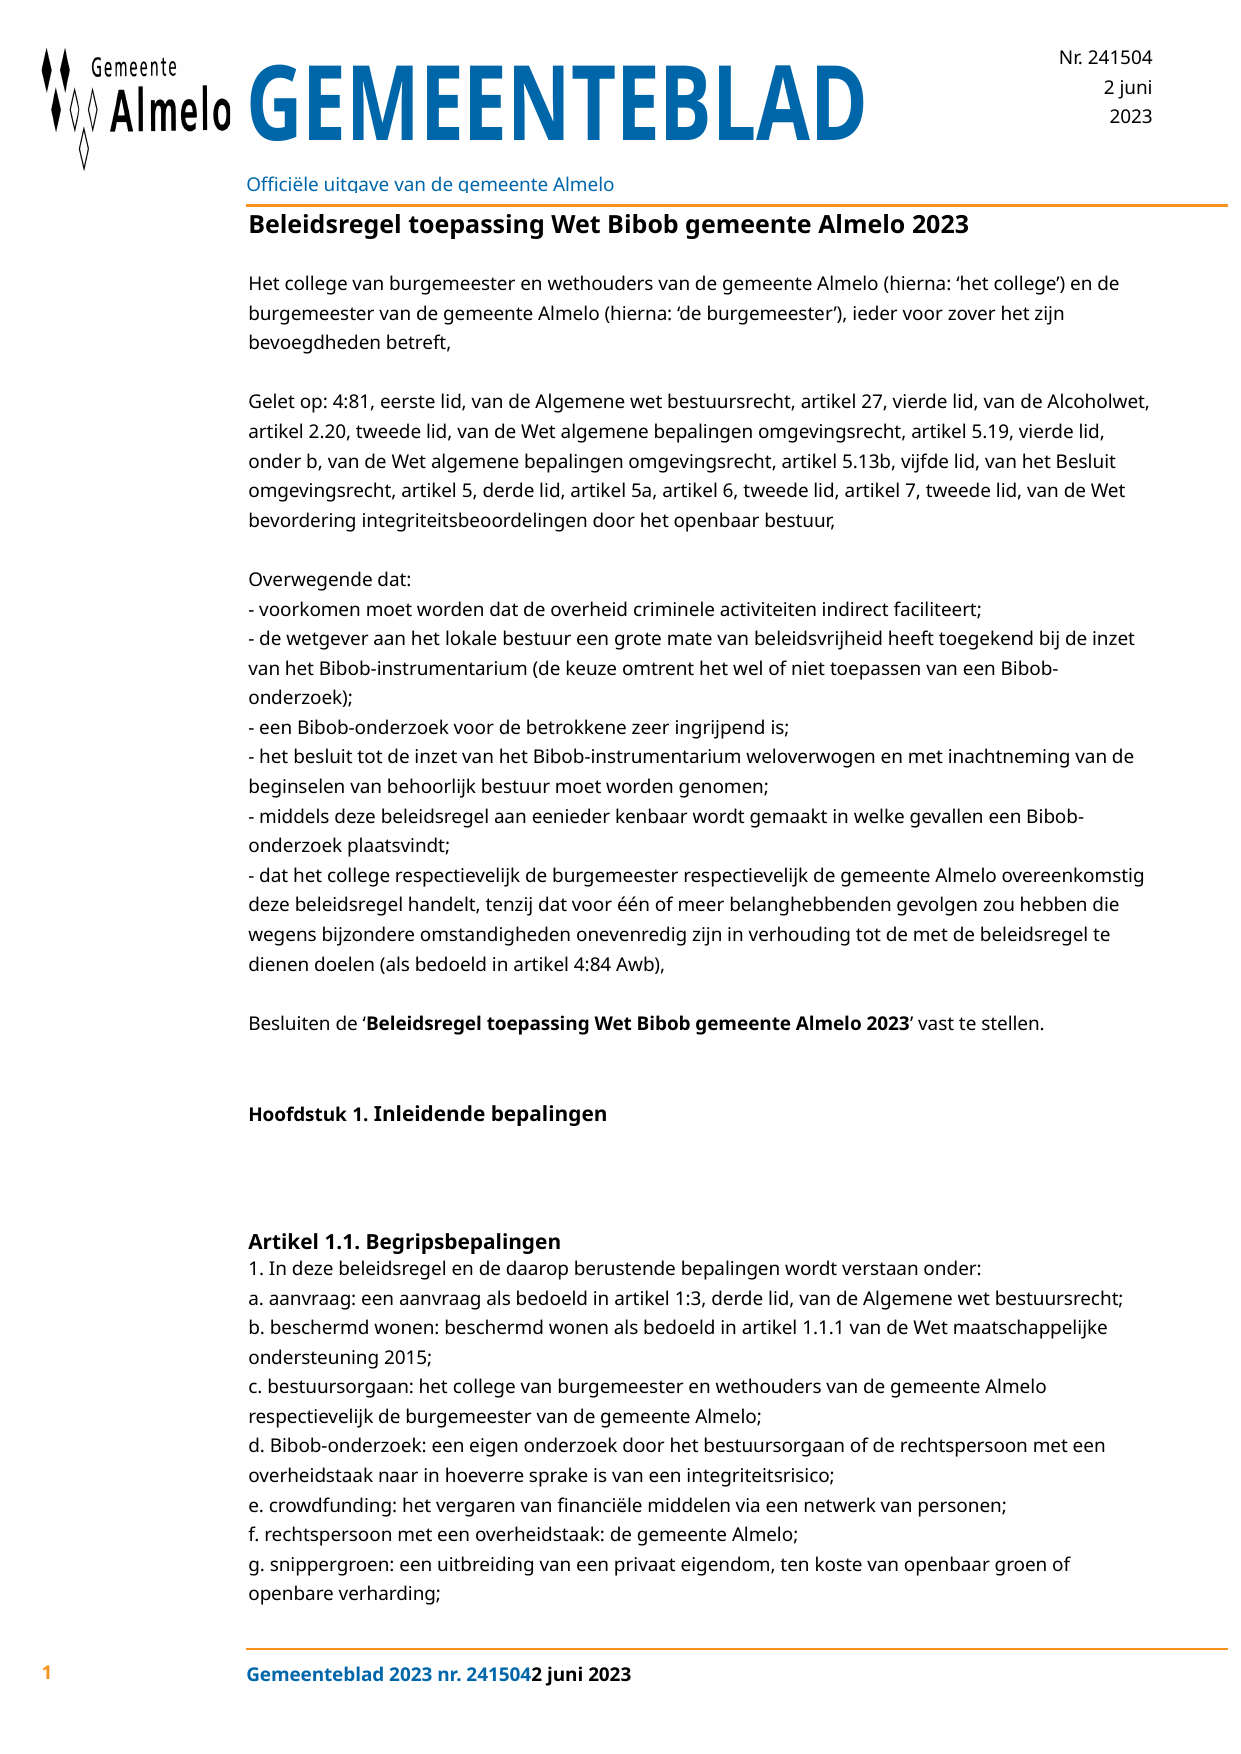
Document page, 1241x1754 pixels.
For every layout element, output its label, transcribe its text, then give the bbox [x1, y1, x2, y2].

text - een Bibob-onderzoek voor de betrokkene zeer ingrijpend is; [248, 714, 1152, 740]
picture [41, 47, 231, 172]
text d. Bibob-onderzoek: een eigen onderzoek door het bestuursorgaan of de rechtspersoon met een overheidstaak naar in hoeverre sprake is van een integriteitsrisico; [248, 1433, 1152, 1488]
text Besluiten de ‘Beleidsregel toepassing Wet Bibob gemeente Almelo 2023’ vast te stellen. [248, 1010, 1152, 1036]
text 1. In deze beleidsregel en de daarop berustende bepalingen wordt verstaan onder: [248, 1255, 1152, 1281]
text f. rechtspersoon met een overheidstaak: de gemeente Almelo; [248, 1521, 1152, 1547]
text e. crowdfunding: het vergaren van financiële middelen via een netwerk van personen; [248, 1492, 1152, 1518]
text - voorkomen moet worden dat de overheid criminele activiteiten indirect faciliteert; [248, 596, 1152, 621]
text - dat het college respectievelijk de burgemeester respectievelijk de gemeente Almelo overeenkomstig deze beleidsregel handelt, tenzij dat voor één of meer belanghebbenden gevolgen zou hebben die wegens bijzondere omstandigheden onevenredig zijn in verhouding tot de met de beleidsregel te dienen doelen (als bedoeld in artikel 4:84 Awb), [248, 862, 1152, 976]
text - de wetgever aan het lokale bestuur een grote mate van beleidsvrijheid heeft toegekend bij de inzet van het Bibob-instrumentarium (de keuze omtrent het wel of niet toepassen van een Bibob-onderzoek); [248, 625, 1152, 710]
text c. bestuursorgaan: het college van burgemeester en wethouders van de gemeente Almelo respectievelijk de burgemeester van de gemeente Almelo; [248, 1373, 1152, 1429]
text Overwegende dat: [248, 566, 1152, 592]
text Het college van burgemeester en wethouders van de gemeente Almelo (hierna: ‘het college’) en de burgemeester van de gemeente Almelo (hierna: ‘de burgemeester’), ieder voor zover het zijn bevoegdheden betreft, [248, 270, 1152, 355]
text b. beschermd wonen: beschermd wonen als bedoeld in artikel 1.1.1 van de Wet maatschappelijke ondersteuning 2015; [248, 1314, 1152, 1370]
text a. aanvraag: een aanvraag als bedoeld in artikel 1:3, derde lid, van de Algemene wet bestuursrecht; [248, 1285, 1152, 1311]
text Hoofdstuk 1. Inleidende bepalingen [248, 1099, 1152, 1127]
text - het besluit tot de inzet van het Bibob-instrumentarium weloverwogen en met inachtneming van de beginselen van behoorlijk bestuur moet worden genomen; [248, 744, 1152, 799]
text Gelet op: 4:81, eerste lid, van de Algemene wet bestuursrecht, artikel 27, vierde lid, van de Alcoholwet, artikel 2.20, tweede lid, van de Wet algemene bepalingen omgevingsrecht, artikel 5.19, vierde lid, onder b, van de Wet algemene bepalingen omgevingsrecht, artikel 5.13b, vijfde lid, van het Besluit omgevingsrecht, artikel 5, derde lid, artikel 5a, artikel 6, tweede lid, artikel 7, tweede lid, van de Wet bevordering integriteitsbeoordelingen door het openbaar bestuur, [248, 389, 1152, 533]
text g. snippergroen: een uitbreiding van een privaat eigendom, ten koste van openbaar groen of openbare verharding; [248, 1551, 1152, 1606]
text - middels deze beleidsregel aan eenieder kenbaar wordt gemaakt in welke gevallen een Bibob-onderzoek plaatsvindt; [248, 803, 1152, 858]
text Artikel 1.1. Begripsbepalingen [248, 1227, 1152, 1255]
text Beleidsregel toepassing Wet Bibob gemeente Almelo 2023 [248, 207, 1152, 241]
